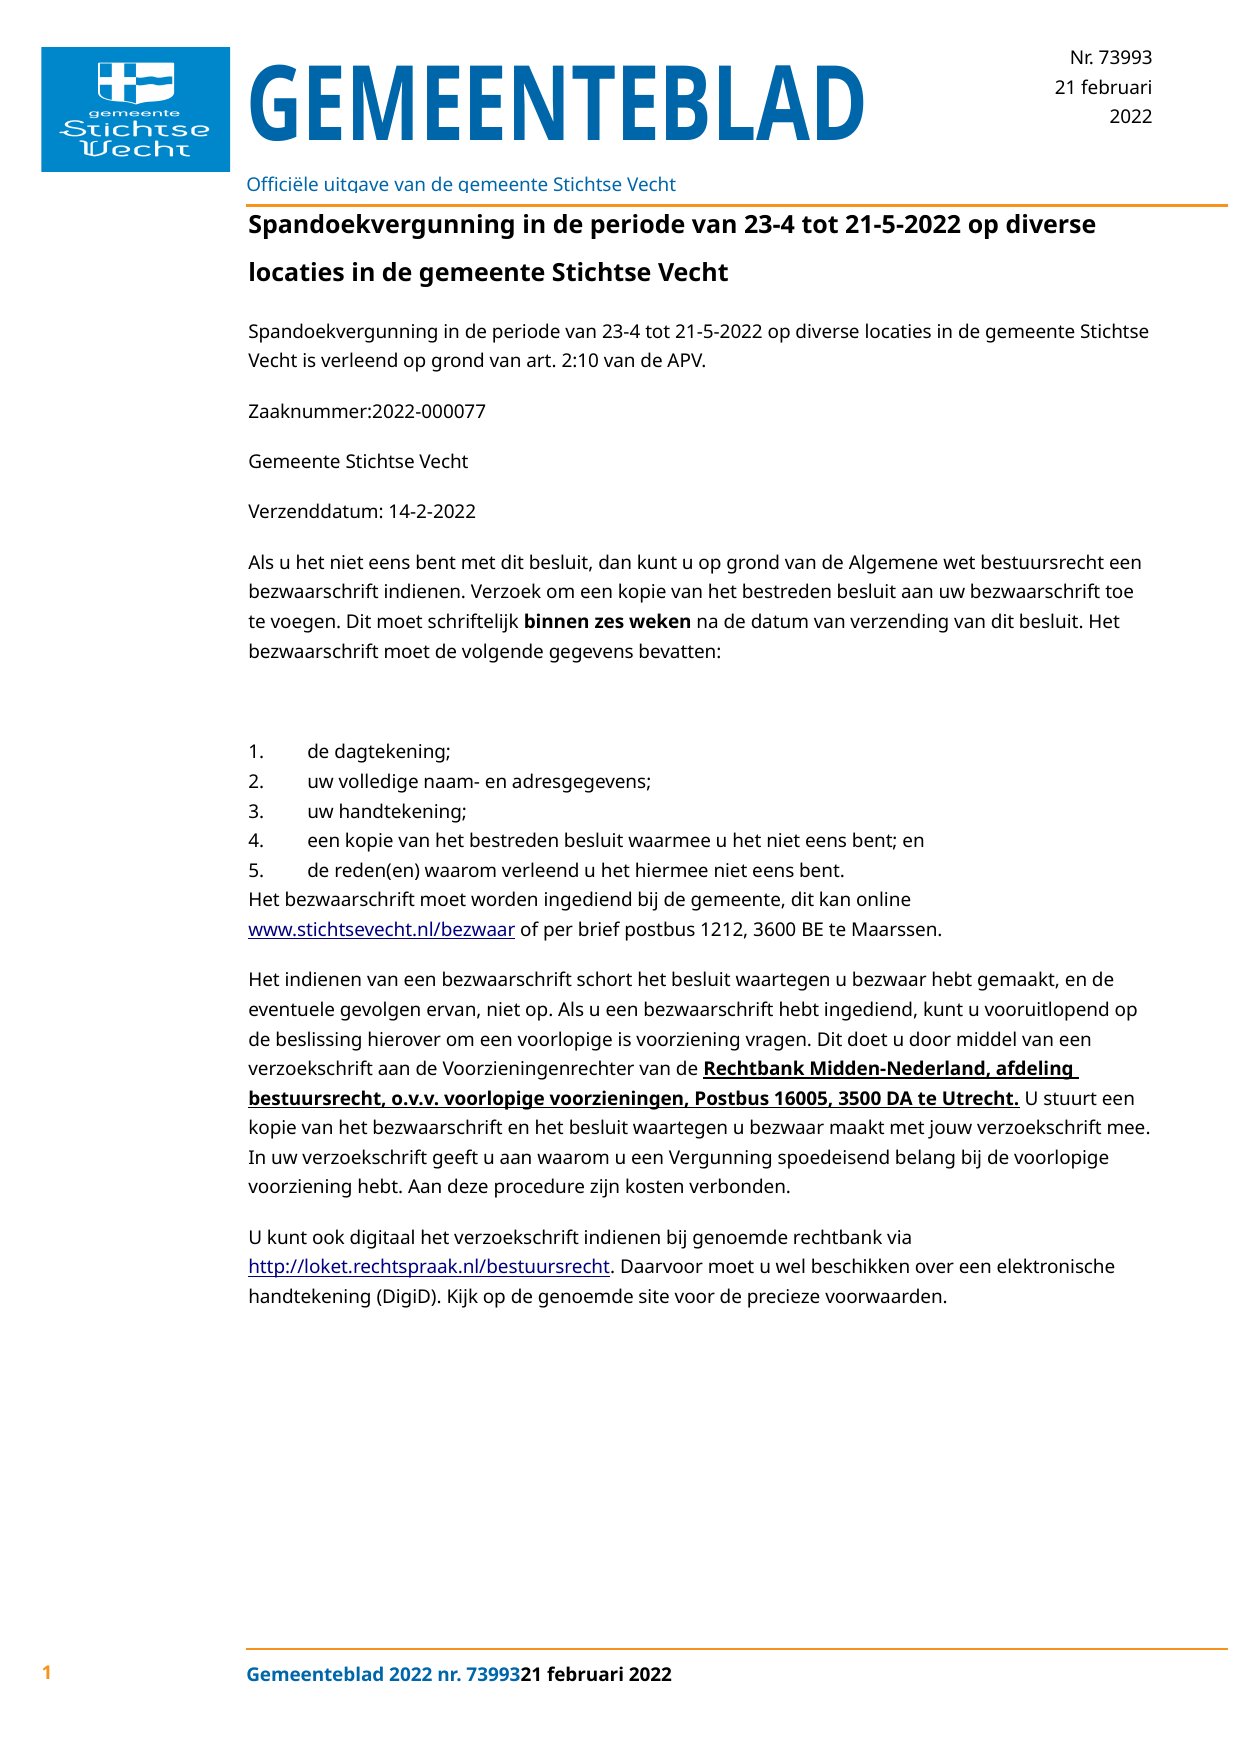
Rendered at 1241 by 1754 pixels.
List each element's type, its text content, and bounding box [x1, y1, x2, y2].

list uw volledige naam- en adresgegevens; [248, 768, 1152, 794]
text Het bezwaarschrift moet worden ingediend bij de gemeente, dit kan online www.stichtsevecht.nl/bezwaar of per brief postbus 1212, 3600 BE te Maarssen. [248, 887, 1152, 942]
text Als u het niet eens bent met dit besluit, dan kunt u op grond van de Algemene wet bestuursrecht een bezwaarschrift indienen. Verzoek om een kopie van het bestreden besluit aan uw bezwaarschrift toe te voegen. Dit moet schriftelijk binnen zes weken na de datum van verzending van dit besluit. Het bezwaarschrift moet de volgende gegevens bevatten: [248, 549, 1152, 664]
text Het indienen van een bezwaarschrift schort het besluit waartegen u bezwaar hebt gemaakt, en de eventuele gevolgen ervan, niet op. Als u een bezwaarschrift hebt ingediend, kunt u vooruitlopend op de beslissing hierover om een voorlopige is voorziening vragen. Dit doet u door middel van een verzoekschrift aan de Voorzieningenrechter van de Rechtbank Midden-Nederland, afdeling bestuursrecht, o.v.v. voorlopige voorzieningen, Postbus 16005, 3500 DA te Utrecht. U stuurt een kopie van het bezwaarschrift en het besluit waartegen u bezwaar maakt met jouw verzoekschrift mee. In uw verzoekschrift geeft u aan waarom u een Vergunning spoedeisend belang bij de voorlopige voorziening hebt. Aan deze procedure zijn kosten verbonden. [248, 967, 1152, 1199]
list een kopie van het bestreden besluit waarmee u het niet eens bent; en [248, 827, 1152, 853]
picture [99, 63, 135, 101]
text U kunt ook digitaal het verzoekschrift indienen bij genoemde rechtbank via http://loket.rechtspraak.nl/bestuursrecht. Daarvoor moet u wel beschikken over een elektronische handtekening (DigiD). Kijk op de genoemde site voor de precieze voorwaarden. [248, 1224, 1152, 1309]
text Spandoekvergunning in de periode van 23-4 tot 21-5-2022 op diverse locaties in de gemeente Stichtse Vecht is verleend op grond van art. 2:10 van de APV. [248, 318, 1152, 373]
text Verzenddatum: 14-2-2022 [248, 499, 1152, 524]
list de dagtekening; [248, 739, 1152, 764]
text Spandoekvergunning in de periode van 23-4 tot 21-5-2022 op diverse locaties in de gemeente Stichtse Vecht [248, 207, 1152, 288]
list de reden(en) waarom verleend u het hiermee niet eens bent. [248, 857, 1152, 883]
picture [137, 63, 174, 103]
text Zaaknummer:2022-000077 [248, 398, 1152, 424]
list uw handtekening; [248, 798, 1152, 824]
text Gemeente Stichtse Vecht [248, 448, 1152, 474]
